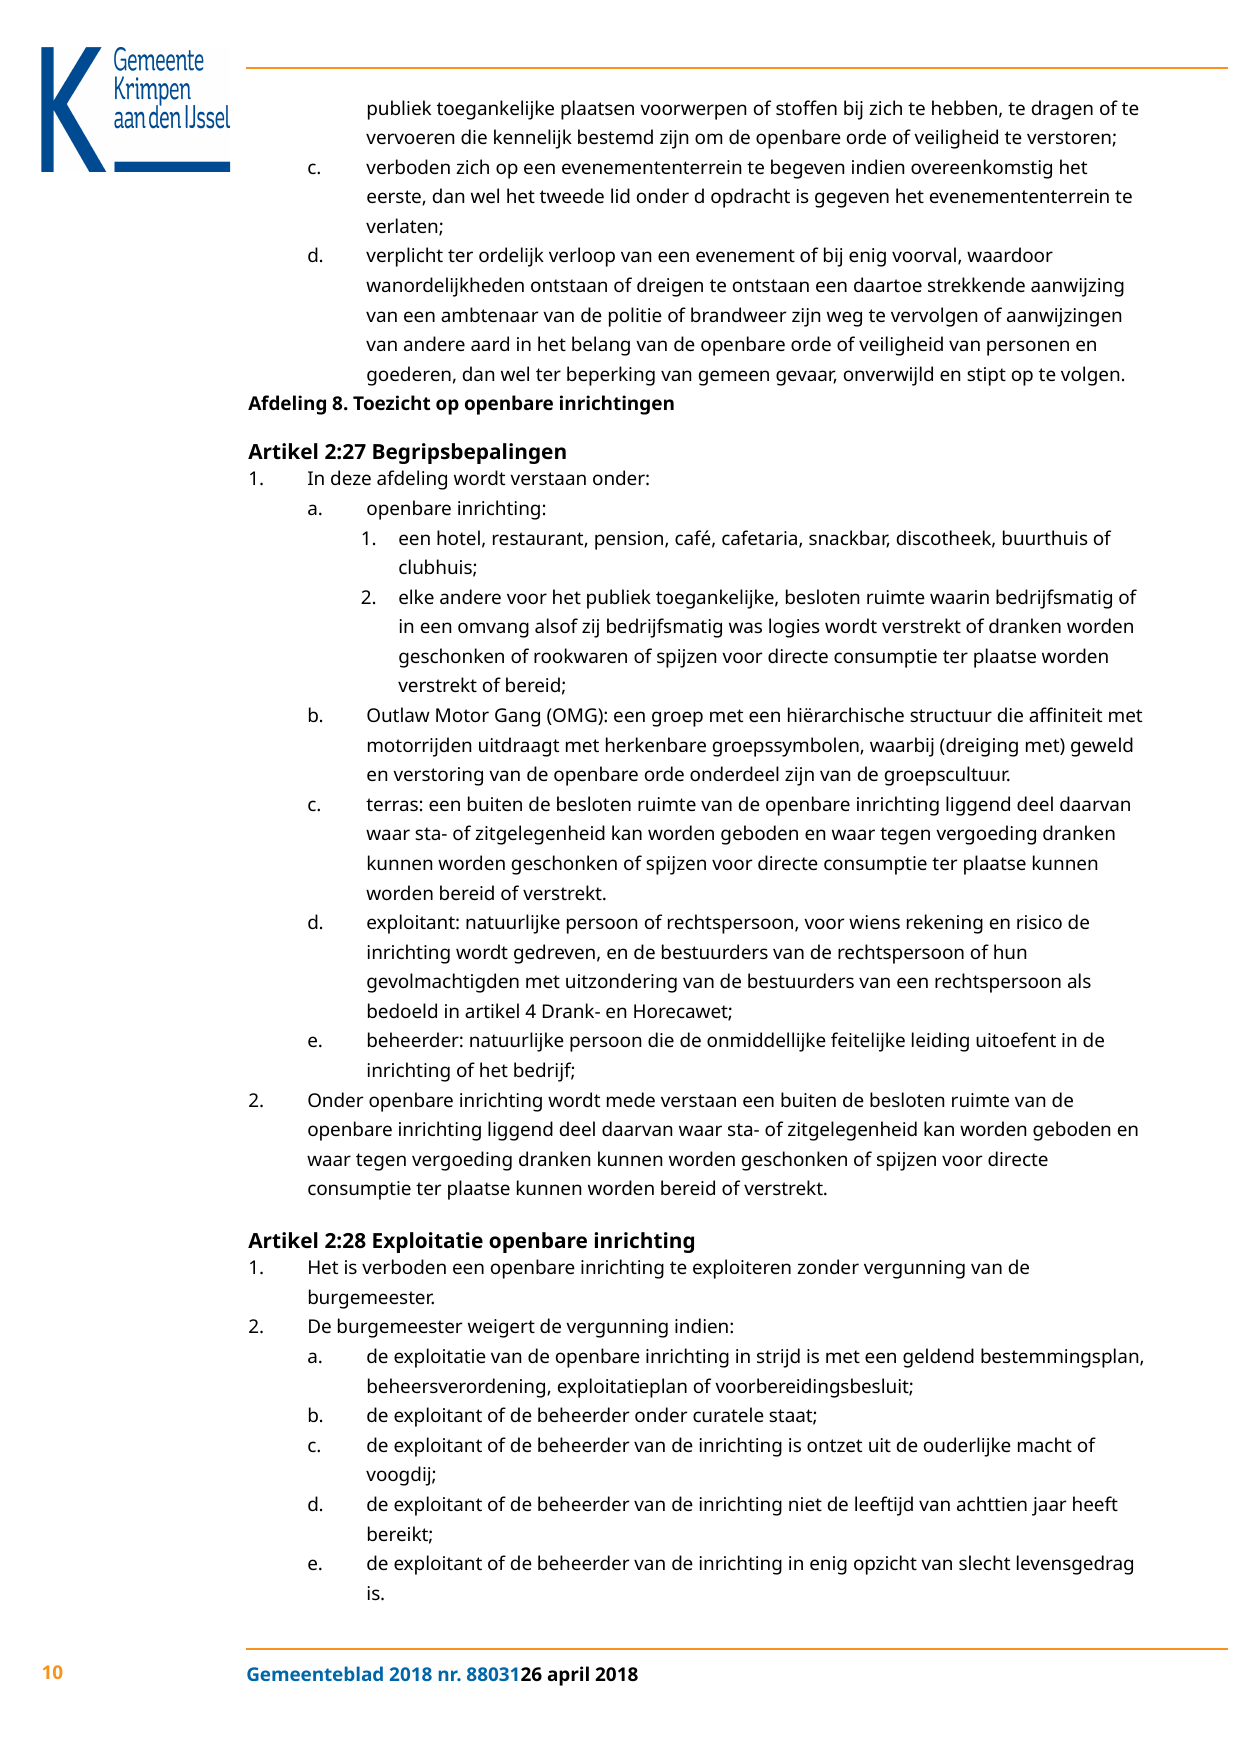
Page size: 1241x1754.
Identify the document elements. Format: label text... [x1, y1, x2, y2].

list beheerder: natuurlijke persoon die de onmiddellijke feitelijke leiding uitoefent in de inrichting of het bedrijf; [307, 1028, 1152, 1083]
list openbare inrichting: [307, 495, 1152, 521]
list verplicht ter ordelijk verloop van een evenement of bij enig voorval, waardoor wanordelijkheden ontstaan of dreigen te ontstaan een daartoe strekkende aanwijzing van een ambtenaar van de politie of brandweer zijn weg te vervolgen of aanwijzingen van andere aard in het belang van de openbare orde of veiligheid van personen en goederen, dan wel ter beperking van gemeen gevaar, onverwijld en stipt op te volgen. [307, 243, 1152, 387]
text Afdeling 8. Toezicht op openbare inrichtingen [248, 391, 1152, 416]
list de exploitant of de beheerder van de inrichting niet de leeftijd van achttien jaar heeft bereikt; [307, 1491, 1152, 1546]
list de exploitant of de beheerder onder curatele staat; [307, 1402, 1152, 1428]
list Outlaw Motor Gang (OMG): een groep met een hiërarchische structuur die affiniteit met motorrijden uitdraagt met herkenbare groepssymbolen, waarbij (dreiging met) geweld en verstoring van de openbare orde onderdeel zijn van de groepscultuur. [307, 702, 1152, 787]
list de exploitant of de beheerder van de inrichting is ontzet uit de ouderlijke macht of voogdij; [307, 1432, 1152, 1487]
text Artikel 2:28 Exploitatie openbare inrichting [248, 1226, 1152, 1254]
list de exploitant of de beheerder van de inrichting in enig opzicht van slecht levensgedrag is. [307, 1550, 1152, 1606]
list verboden zich op een evenemententerrein te begeven indien overeenkomstig het eerste, dan wel het tweede lid onder d opdracht is gegeven het evenemententerrein te verlaten; [307, 154, 1152, 239]
list Onder openbare inrichting wordt mede verstaan een buiten de besloten ruimte van de openbare inrichting liggend deel daarvan waar sta- of zitgelegenheid kan worden geboden en waar tegen vergoeding dranken kunnen worden geschonken of spijzen voor directe consumptie ter plaatse kunnen worden bereid of verstrekt. [248, 1087, 1152, 1201]
list elke andere voor het publiek toegankelijke, besloten ruimte waarin bedrijfsmatig of in een omvang alsof zij bedrijfsmatig was logies wordt verstrekt of dranken worden geschonken of rookwaren of spijzen voor directe consumptie ter plaatse worden verstrekt of bereid; [361, 584, 1152, 698]
list de exploitatie van de openbare inrichting in strijd is met een geldend bestemmingsplan, beheersverordening, exploitatieplan of voorbereidingsbesluit; [307, 1343, 1152, 1398]
picture [41, 47, 231, 172]
list exploitant: natuurlijke persoon of rechtspersoon, voor wiens rekening en risico de inrichting wordt gedreven, en de bestuurders van de rechtspersoon of hun gevolmachtigden met uitzondering van de bestuurders van een rechtspersoon als bedoeld in artikel 4 Drank- en Horecawet; [307, 909, 1152, 1024]
list Het is verboden een openbare inrichting te exploiteren zonder vergunning van de burgemeester. [248, 1254, 1152, 1310]
list terras: een buiten de besloten ruimte van de openbare inrichting liggend deel daarvan waar sta- of zitgelegenheid kan worden geboden en waar tegen vergoeding dranken kunnen worden geschonken of spijzen voor directe consumptie ter plaatse kunnen worden bereid of verstrekt. [307, 791, 1152, 906]
list In deze afdeling wordt verstaan onder: [248, 466, 1152, 491]
list een hotel, restaurant, pension, café, cafetaria, snackbar, discotheek, buurthuis of clubhuis; [361, 525, 1152, 580]
text Artikel 2:27 Begripsbepalingen [248, 437, 1152, 466]
list De burgemeester weigert de vergunning indien: [248, 1314, 1152, 1339]
list publiek toegankelijke plaatsen voorwerpen of stoffen bij zich te hebben, te dragen of te vervoeren die kennelijk bestemd zijn om de openbare orde of veiligheid te verstoren; [307, 95, 1152, 150]
